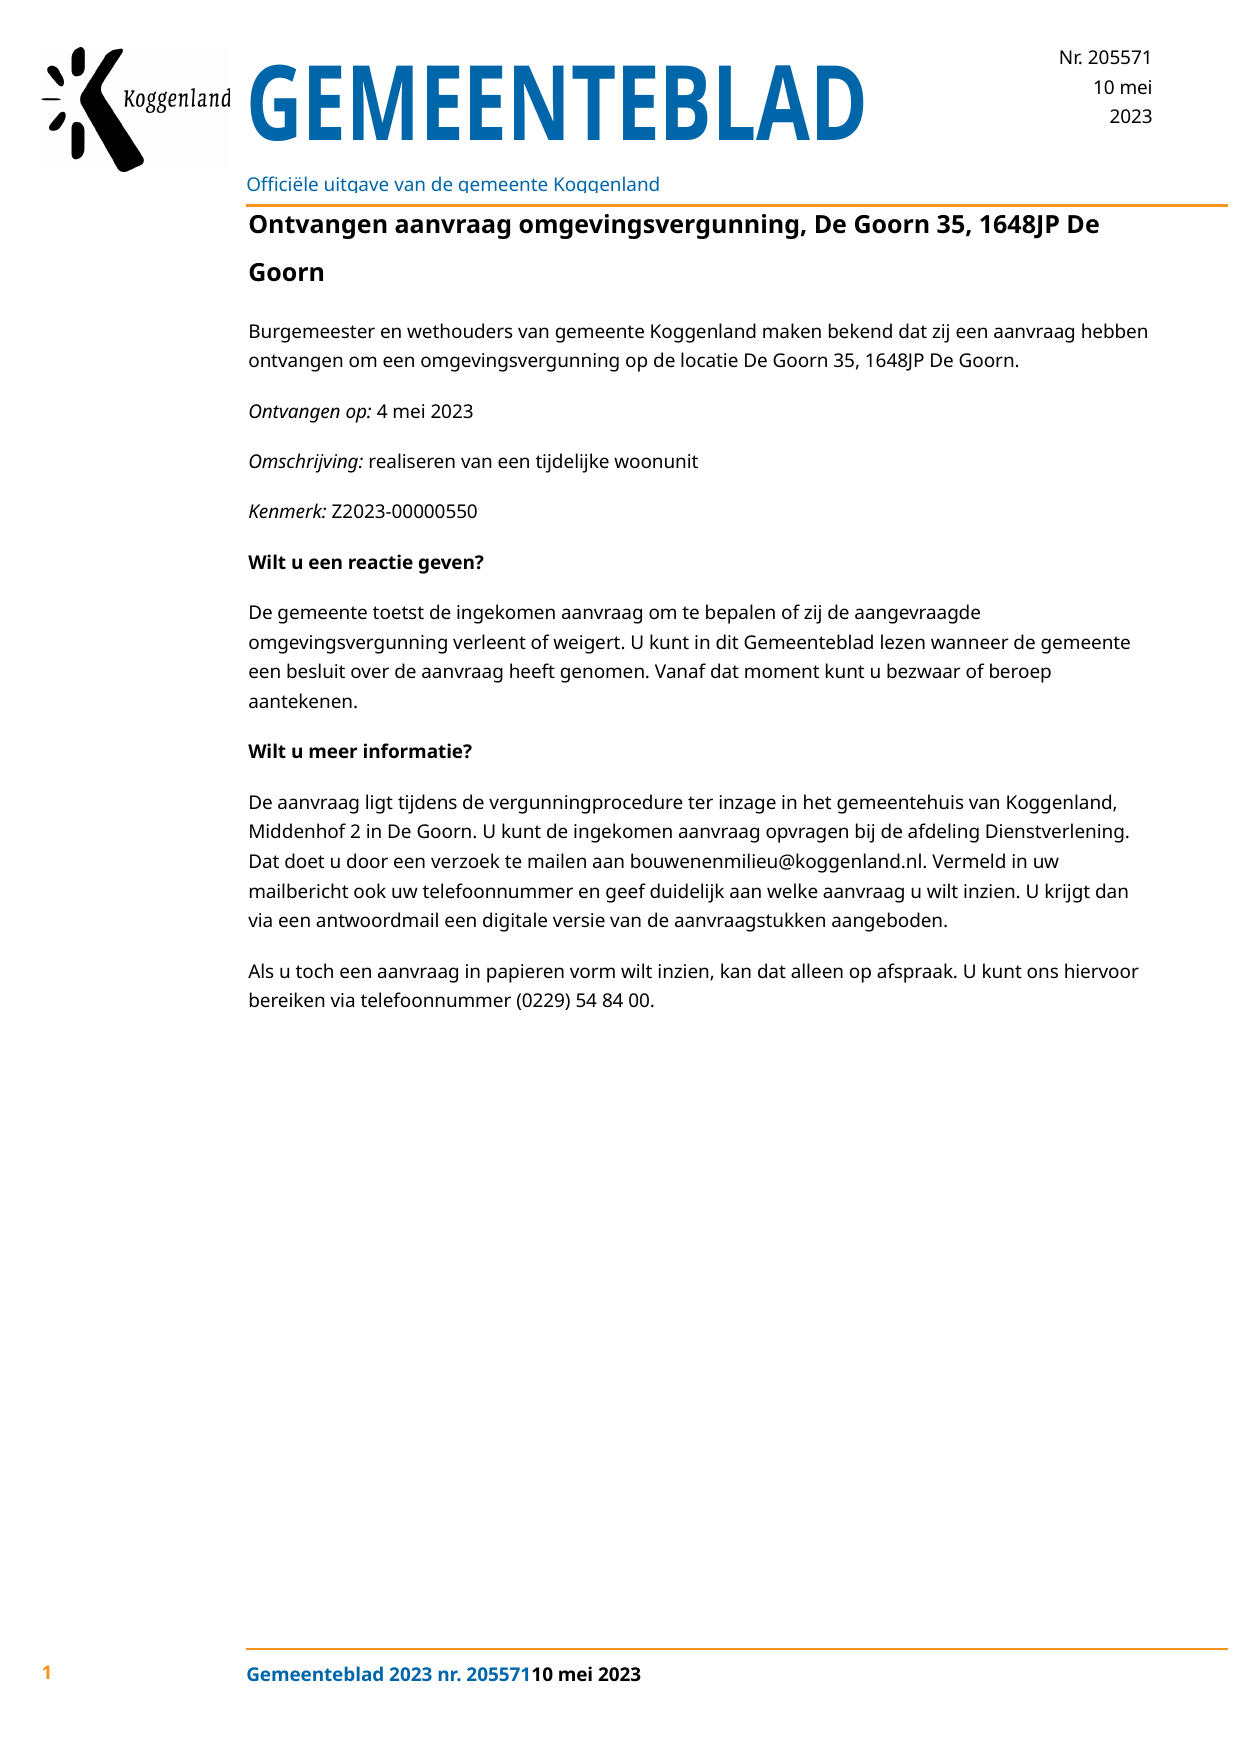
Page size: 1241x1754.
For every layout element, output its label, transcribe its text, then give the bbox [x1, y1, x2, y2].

picture [41, 47, 231, 172]
text Als u toch een aanvraag in papieren vorm wilt inzien, kan dat alleen op afspraak. U kunt ons hiervoor bereiken via telefoonnummer (0229) 54 84 00. [248, 958, 1152, 1013]
text Ontvangen aanvraag omgevingsvergunning, De Goorn 35, 1648JP De Goorn [248, 207, 1152, 288]
text Wilt u een reactie geven? [248, 549, 1152, 575]
text Burgemeester en wethouders van gemeente Koggenland maken bekend dat zij een aanvraag hebben ontvangen om een omgevingsvergunning op de locatie De Goorn 35, 1648JP De Goorn. [248, 318, 1152, 373]
text Kenmerk: Z2023-00000550 [248, 499, 1152, 524]
text Omschrijving: realiseren van een tijdelijke woonunit [248, 448, 1152, 474]
text De aanvraag ligt tijdens de vergunningprocedure ter inzage in het gemeentehuis van Koggenland, Middenhof 2 in De Goorn. U kunt de ingekomen aanvraag opvragen bij de afdeling Dienstverlening. Dat doet u door een verzoek te mailen aan bouwenenmilieu@koggenland.nl. Vermeld in uw mailbericht ook uw telefoonnummer en geef duidelijk aan welke aanvraag u wilt inzien. U krijgt dan via een antwoordmail een digitale versie van de aanvraagstukken aangeboden. [248, 789, 1152, 933]
text De gemeente toetst de ingekomen aanvraag om te bepalen of zij de aangevraagde omgevingsvergunning verleent of weigert. U kunt in dit Gemeenteblad lezen wanneer de gemeente een besluit over de aanvraag heeft genomen. Vanaf dat moment kunt u bezwaar of beroep aantekenen. [248, 599, 1152, 714]
text Wilt u meer informatie? [248, 739, 1152, 764]
text Ontvangen op: 4 mei 2023 [248, 398, 1152, 424]
